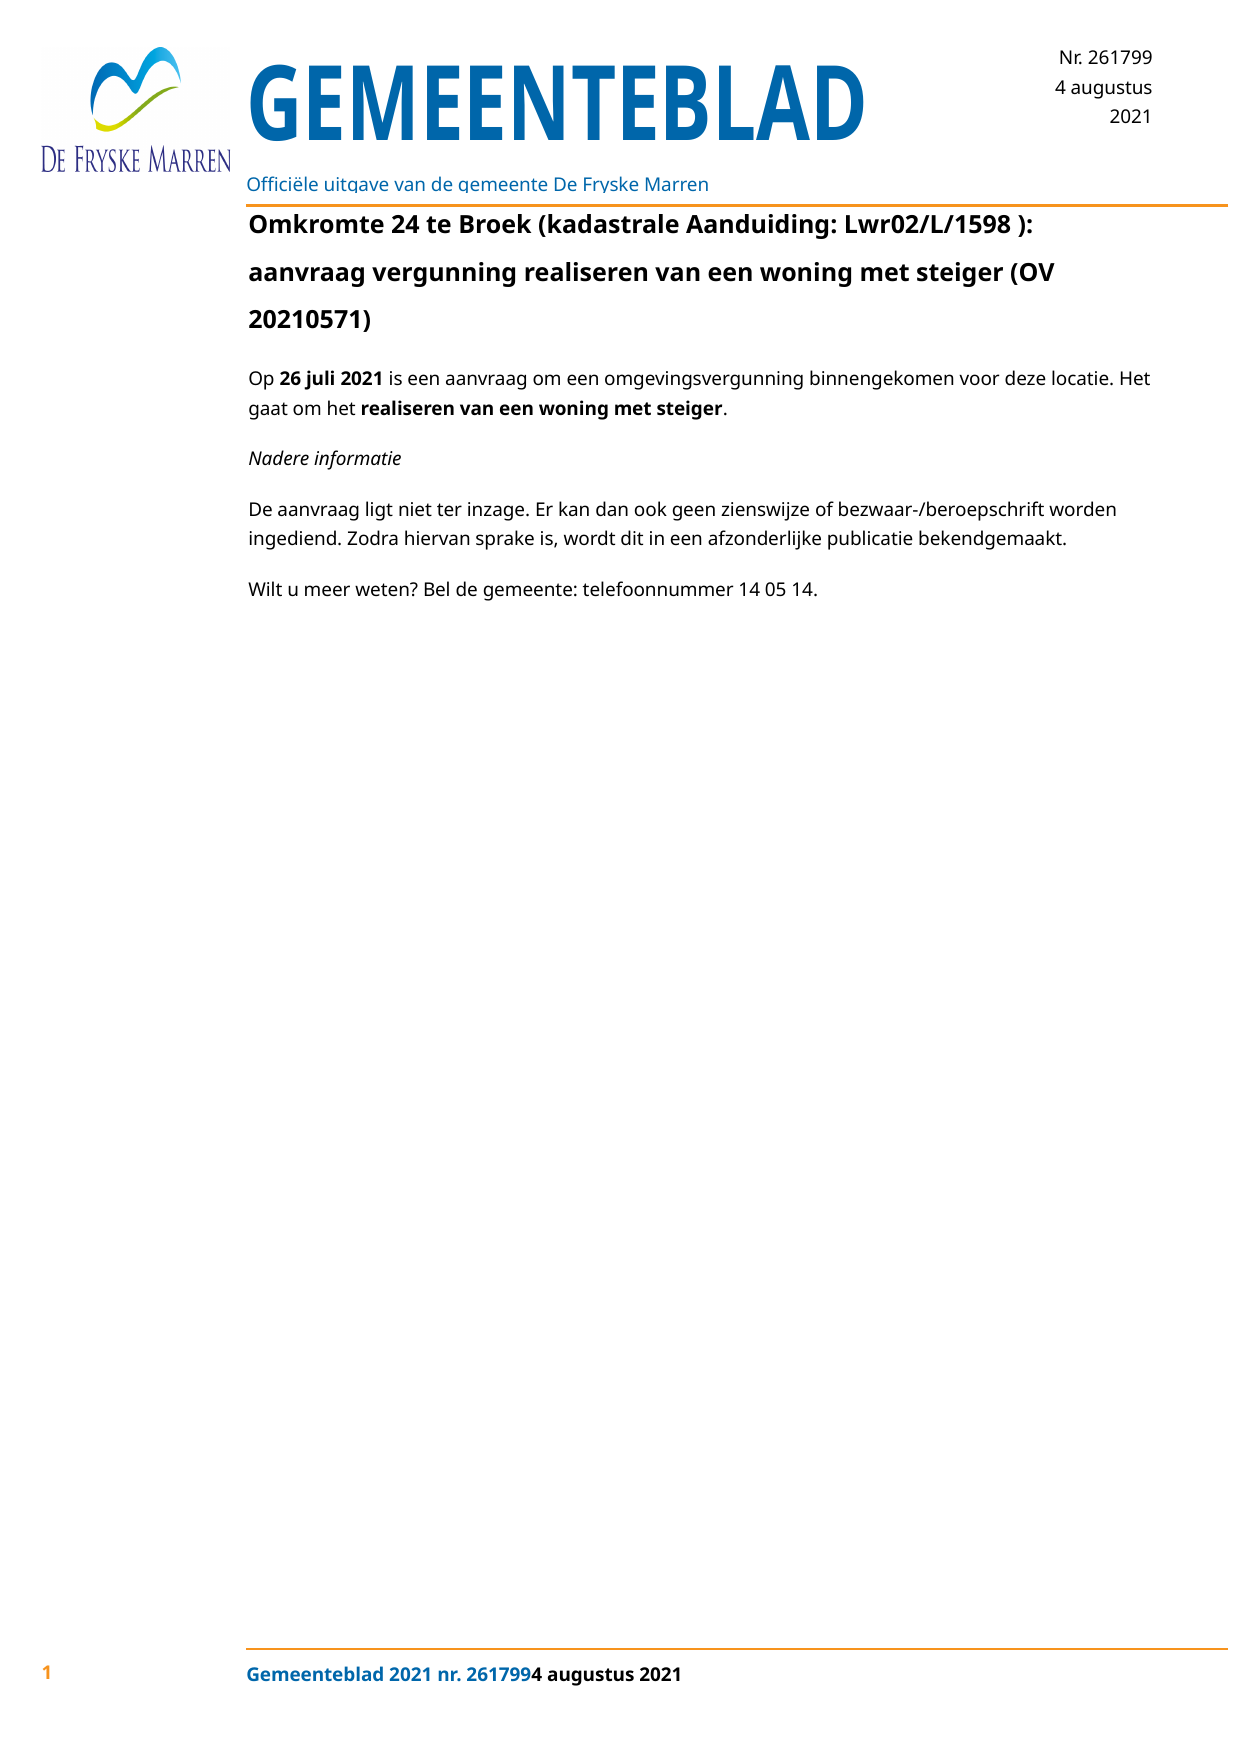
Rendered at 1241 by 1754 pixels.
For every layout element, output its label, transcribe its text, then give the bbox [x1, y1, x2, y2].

text Op 26 juli 2021 is een aanvraag om een omgevingsvergunning binnengekomen voor deze locatie. Het gaat om het realiseren van een woning met steiger. [248, 366, 1152, 421]
text Nadere informatie [248, 446, 1152, 471]
text De aanvraag ligt niet ter inzage. Er kan dan ook geen zienswijze of bezwaar-/beroepschrift worden ingediend. Zodra hiervan sprake is, wordt dit in een afzonderlijke publicatie bekendgemaakt. [248, 496, 1152, 551]
text Omkromte 24 te Broek (kadastrale Aanduiding: Lwr02/L/1598 ): aanvraag vergunning realiseren van een woning met steiger (OV 20210571) [248, 207, 1152, 336]
text Wilt u meer weten? Bel de gemeente: telefoonnummer 14 05 14. [248, 576, 1152, 602]
picture [41, 47, 231, 172]
